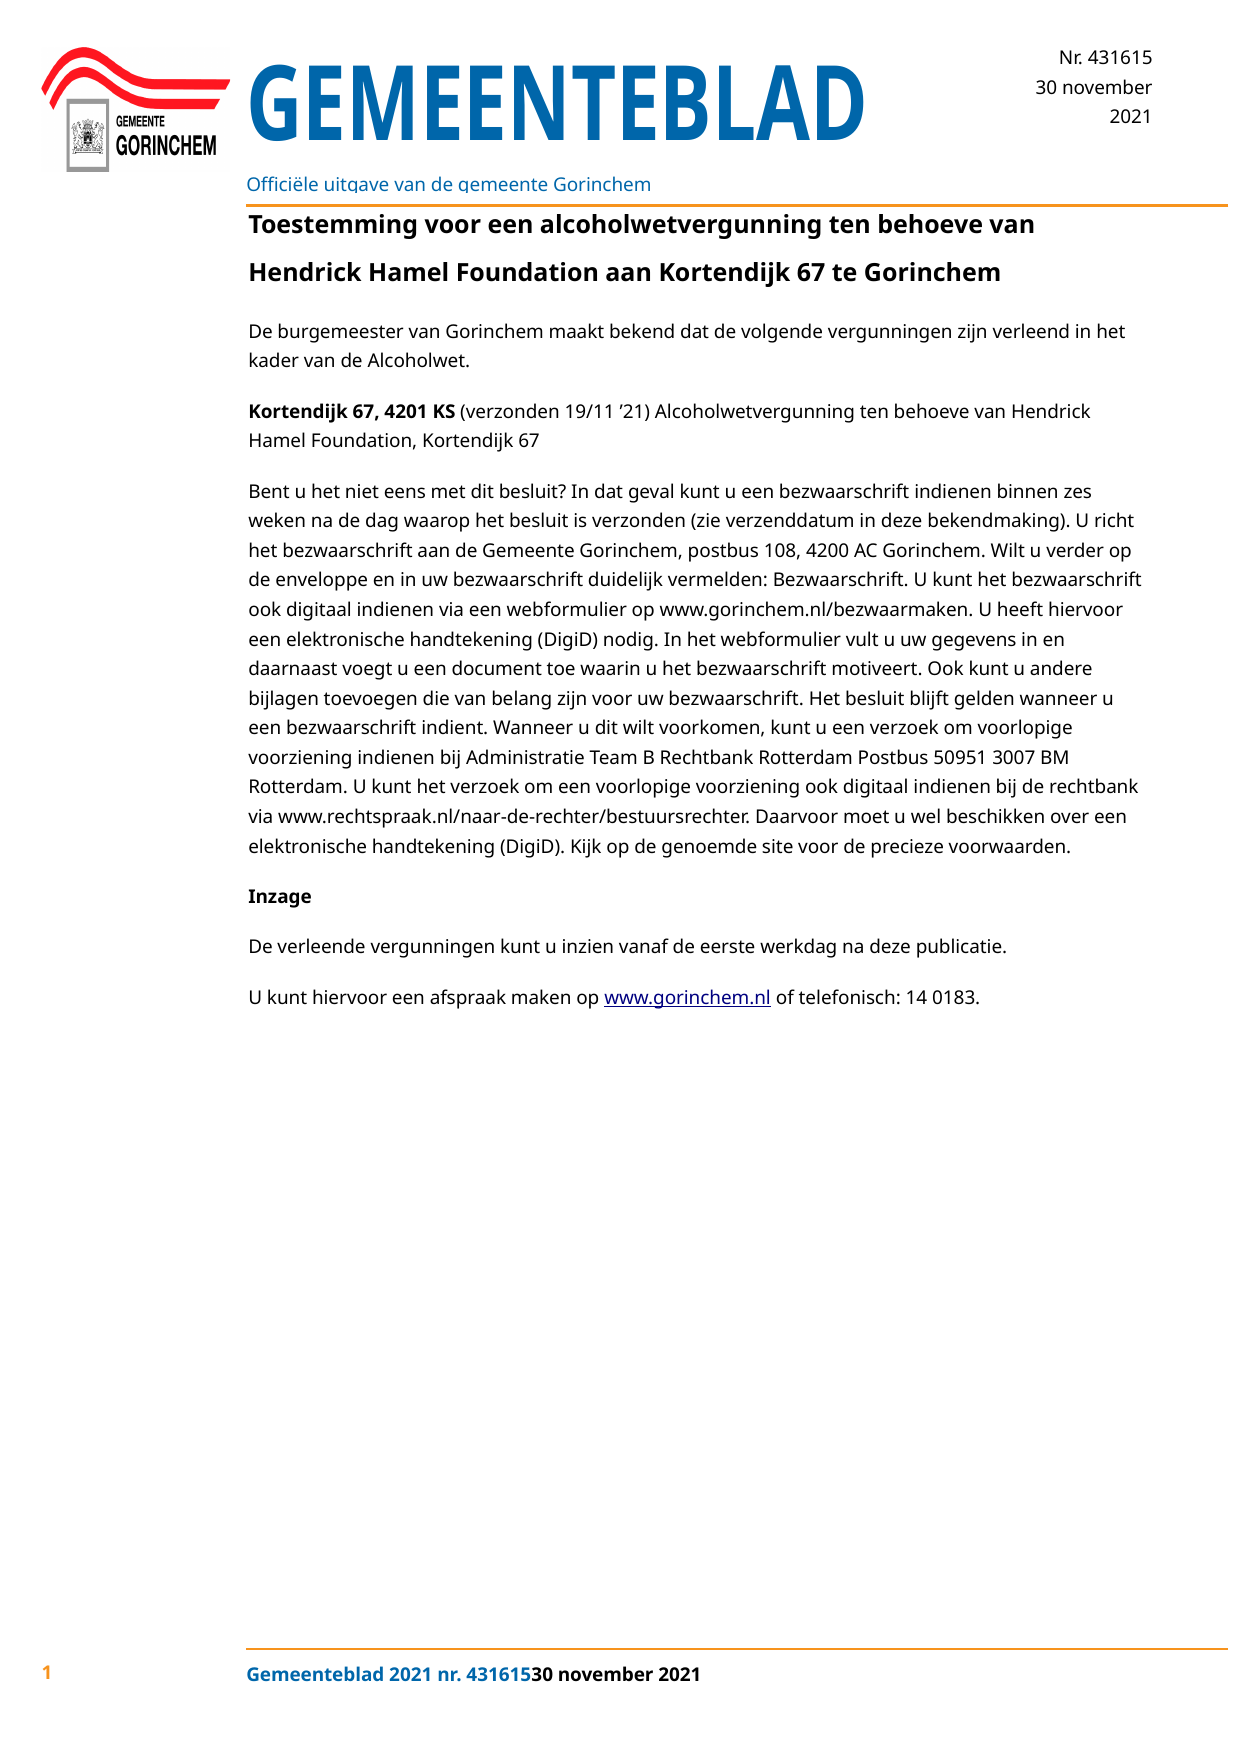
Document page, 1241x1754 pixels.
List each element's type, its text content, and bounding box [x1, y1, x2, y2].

text Kortendijk 67, 4201 KS (verzonden 19/11 ’21) Alcoholwetvergunning ten behoeve van Hendrick Hamel Foundation, Kortendijk 67 [248, 398, 1152, 453]
picture [41, 47, 231, 172]
text U kunt hiervoor een afspraak maken op www.gorinchem.nl of telefonisch: 14 0183. [248, 984, 1152, 1010]
text Bent u het niet eens met dit besluit? In dat geval kunt u een bezwaarschrift indienen binnen zes weken na de dag waarop het besluit is verzonden (zie verzenddatum in deze bekendmaking). U richt het bezwaarschrift aan de Gemeente Gorinchem, postbus 108, 4200 AC Gorinchem. Wilt u verder op de enveloppe en in uw bezwaarschrift duidelijk vermelden: Bezwaarschrift. U kunt het bezwaarschrift ook digitaal indienen via een webformulier op www.gorinchem.nl/bezwaarmaken. U heeft hiervoor een elektronische handtekening (DigiD) nodig. In het webformulier vult u uw gegevens in en daarnaast voegt u een document toe waarin u het bezwaarschrift motiveert. Ook kunt u andere bijlagen toevoegen die van belang zijn voor uw bezwaarschrift. Het besluit blijft gelden wanneer u een bezwaarschrift indient. Wanneer u dit wilt voorkomen, kunt u een verzoek om voorlopige voorziening indienen bij Administratie Team B Rechtbank Rotterdam Postbus 50951 3007 BM Rotterdam. U kunt het verzoek om een voorlopige voorziening ook digitaal indienen bij de rechtbank via www.rechtspraak.nl/naar-de-rechter/bestuursrechter. Daarvoor moet u wel beschikken over een elektronische handtekening (DigiD). Kijk op de genoemde site voor de precieze voorwaarden. [248, 478, 1152, 859]
text Toestemming voor een alcoholwetvergunning ten behoeve van Hendrick Hamel Foundation aan Kortendijk 67 te Gorinchem [248, 207, 1152, 288]
text Inzage [248, 883, 1152, 909]
text De burgemeester van Gorinchem maakt bekend dat de volgende vergunningen zijn verleend in het kader van de Alcoholwet. [248, 318, 1152, 373]
text De verleende vergunningen kunt u inzien vanaf de eerste werkdag na deze publicatie. [248, 934, 1152, 959]
